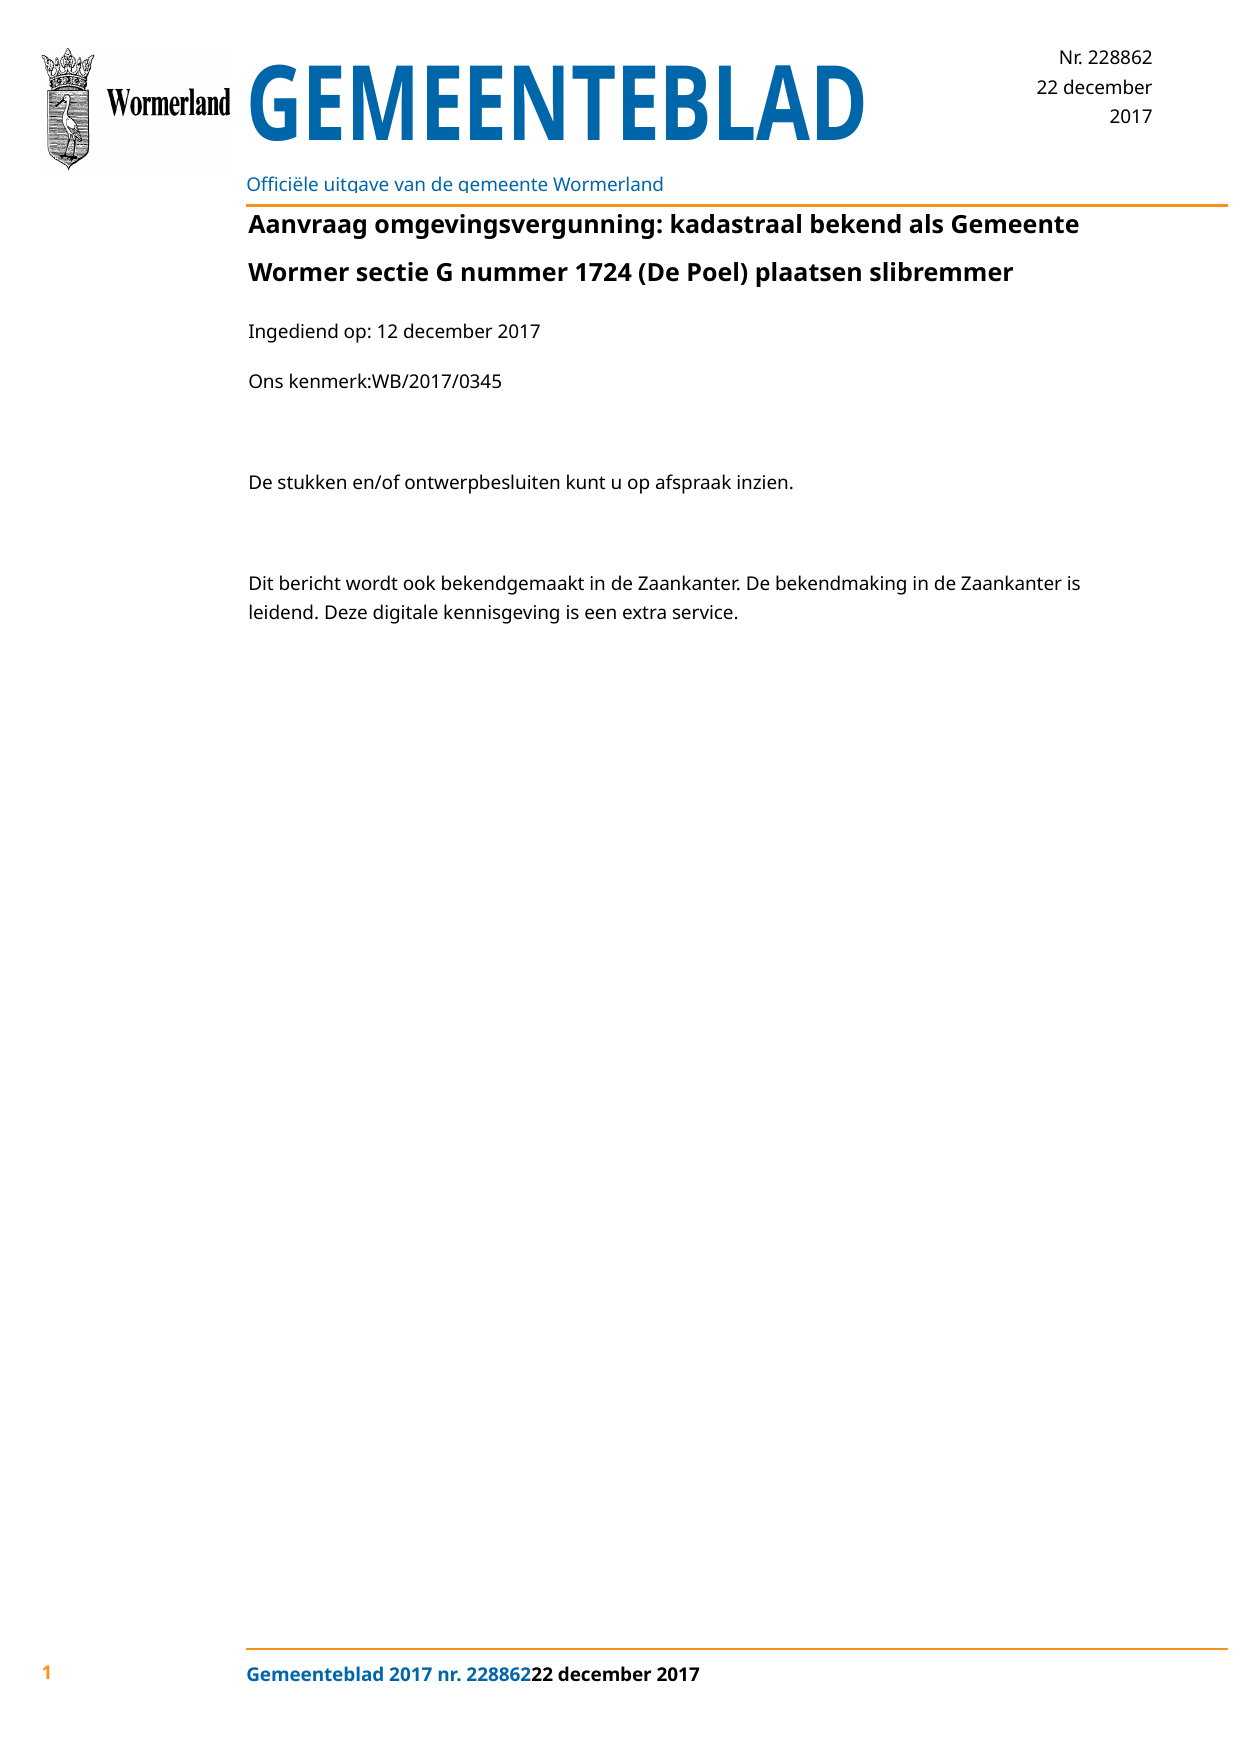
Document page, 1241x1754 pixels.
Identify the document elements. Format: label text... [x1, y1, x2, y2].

picture [41, 47, 231, 172]
text De stukken en/of ontwerpbesluiten kunt u op afspraak inzien. [248, 469, 1152, 495]
text Aanvraag omgevingsvergunning: kadastraal bekend als Gemeente Wormer sectie G nummer 1724 (De Poel) plaatsen slibremmer [248, 207, 1152, 288]
text Ingediend op: 12 december 2017 [248, 318, 1152, 344]
text Ons kenmerk:WB/2017/0345 [248, 368, 1152, 394]
text Dit bericht wordt ook bekendgemaakt in de Zaankanter. De bekendmaking in de Zaankanter is leidend. Deze digitale kennisgeving is een extra service. [248, 570, 1152, 625]
